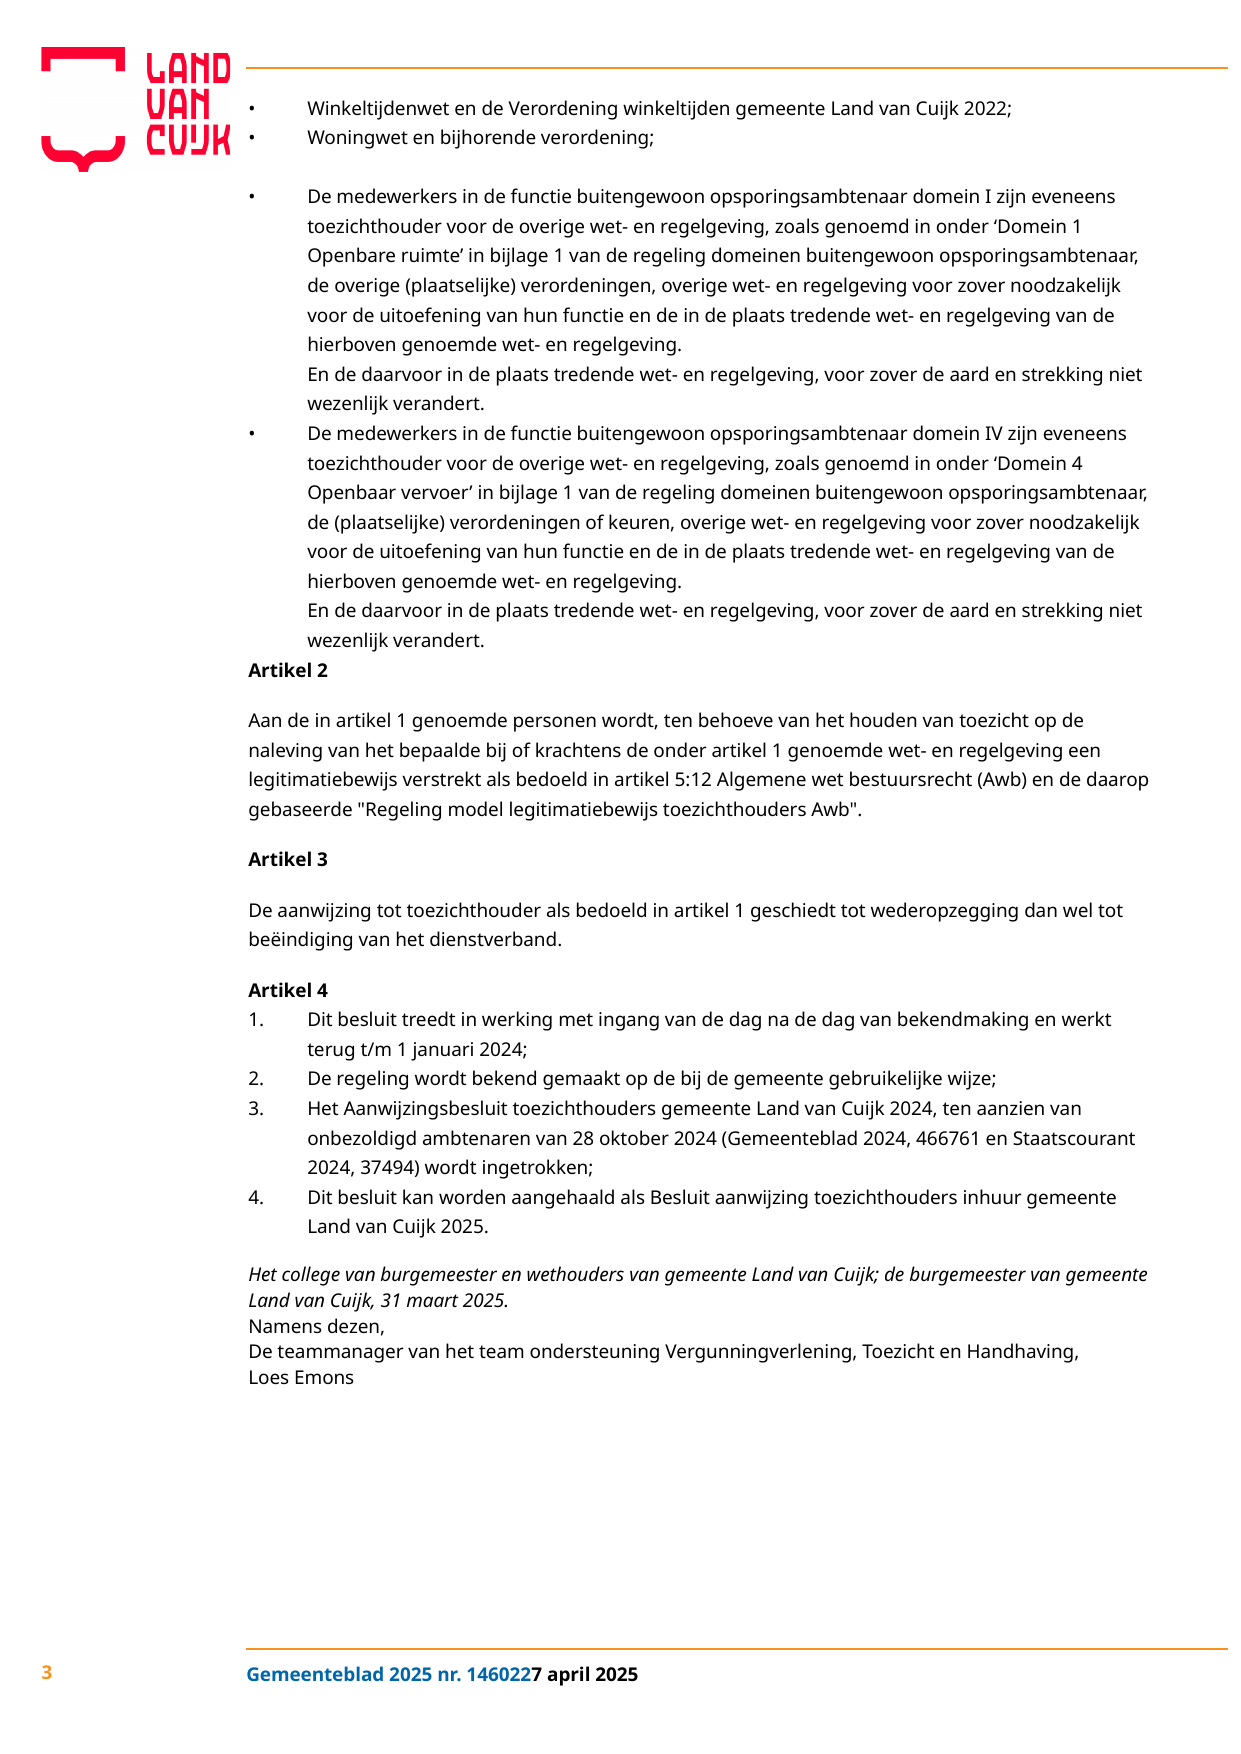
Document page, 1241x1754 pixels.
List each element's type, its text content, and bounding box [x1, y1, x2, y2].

text De teammanager van het team ondersteuning Vergunningverlening, Toezicht en Handhaving, [248, 1338, 1152, 1364]
list De medewerkers in de functie buitengewoon opsporingsambtenaar domein I zijn eveneens toezichthouder voor de overige wet- en regelgeving, zoals genoemd in onder ‘Domein 1 Openbare ruimte’ in bijlage 1 van de regeling domeinen buitengewoon opsporingsambtenaar, de overige (plaatselijke) verordeningen, overige wet- en regelgeving voor zover noodzakelijk voor de uitoefening van hun functie en de in de plaats tredende wet- en regelgeving van de hierboven genoemde wet- en regelgeving. [248, 183, 1152, 357]
text Het college van burgemeester en wethouders van gemeente Land van Cuijk; de burgemeester van gemeente Land van Cuijk, 31 maart 2025. [248, 1261, 1152, 1313]
list En de daarvoor in de plaats tredende wet- en regelgeving, voor zover de aard en strekking niet wezenlijk verandert. [248, 361, 1152, 416]
text Namens dezen, [248, 1313, 1152, 1338]
list En de daarvoor in de plaats tredende wet- en regelgeving, voor zover de aard en strekking niet wezenlijk verandert. [248, 598, 1152, 653]
list Het Aanwijzingsbesluit toezichthouders gemeente Land van Cuijk 2024, ten aanzien van onbezoldigd ambtenaren van 28 oktober 2024 (Gemeenteblad 2024, 466761 en Staatscourant 2024, 37494) wordt ingetrokken; [248, 1095, 1152, 1180]
text Artikel 2 [248, 657, 1152, 683]
list Dit besluit treedt in werking met ingang van de dag na de dag van bekendmaking en werkt terug t/m 1 januari 2024; [248, 1006, 1152, 1062]
text Artikel 3 [248, 846, 1152, 872]
list Woningwet en bijhorende verordening; [248, 124, 1152, 150]
list Dit besluit kan worden aangehaald als Besluit aanwijzing toezichthouders inhuur gemeente Land van Cuijk 2025. [248, 1184, 1152, 1239]
text Aan de in artikel 1 genoemde personen wordt, ten behoeve van het houden van toezicht op de naleving van het bepaalde bij of krachtens de onder artikel 1 genoemde wet- en regelgeving een legitimatiebewijs verstrekt als bedoeld in artikel 5:12 Algemene wet bestuursrecht (Awb) en de daarop gebaseerde "Regeling model legitimatiebewijs toezichthouders Awb". [248, 707, 1152, 822]
list De regeling wordt bekend gemaakt op de bij de gemeente gebruikelijke wijze; [248, 1066, 1152, 1091]
list Winkeltijdenwet en de Verordening winkeltijden gemeente Land van Cuijk 2022; [248, 95, 1152, 121]
text Artikel 4 [248, 977, 1152, 1003]
list De medewerkers in de functie buitengewoon opsporingsambtenaar domein IV zijn eveneens toezichthouder voor de overige wet- en regelgeving, zoals genoemd in onder ‘Domein 4 Openbaar vervoer’ in bijlage 1 van de regeling domeinen buitengewoon opsporingsambtenaar, de (plaatselijke) verordeningen of keuren, overige wet- en regelgeving voor zover noodzakelijk voor de uitoefening van hun functie en de in de plaats tredende wet- en regelgeving van de hierboven genoemde wet- en regelgeving. [248, 420, 1152, 594]
text Loes Emons [248, 1364, 1152, 1390]
picture [41, 47, 231, 172]
text De aanwijzing tot toezichthouder als bedoeld in artikel 1 geschiedt tot wederopzegging dan wel tot beëindiging van het dienstverband. [248, 897, 1152, 952]
